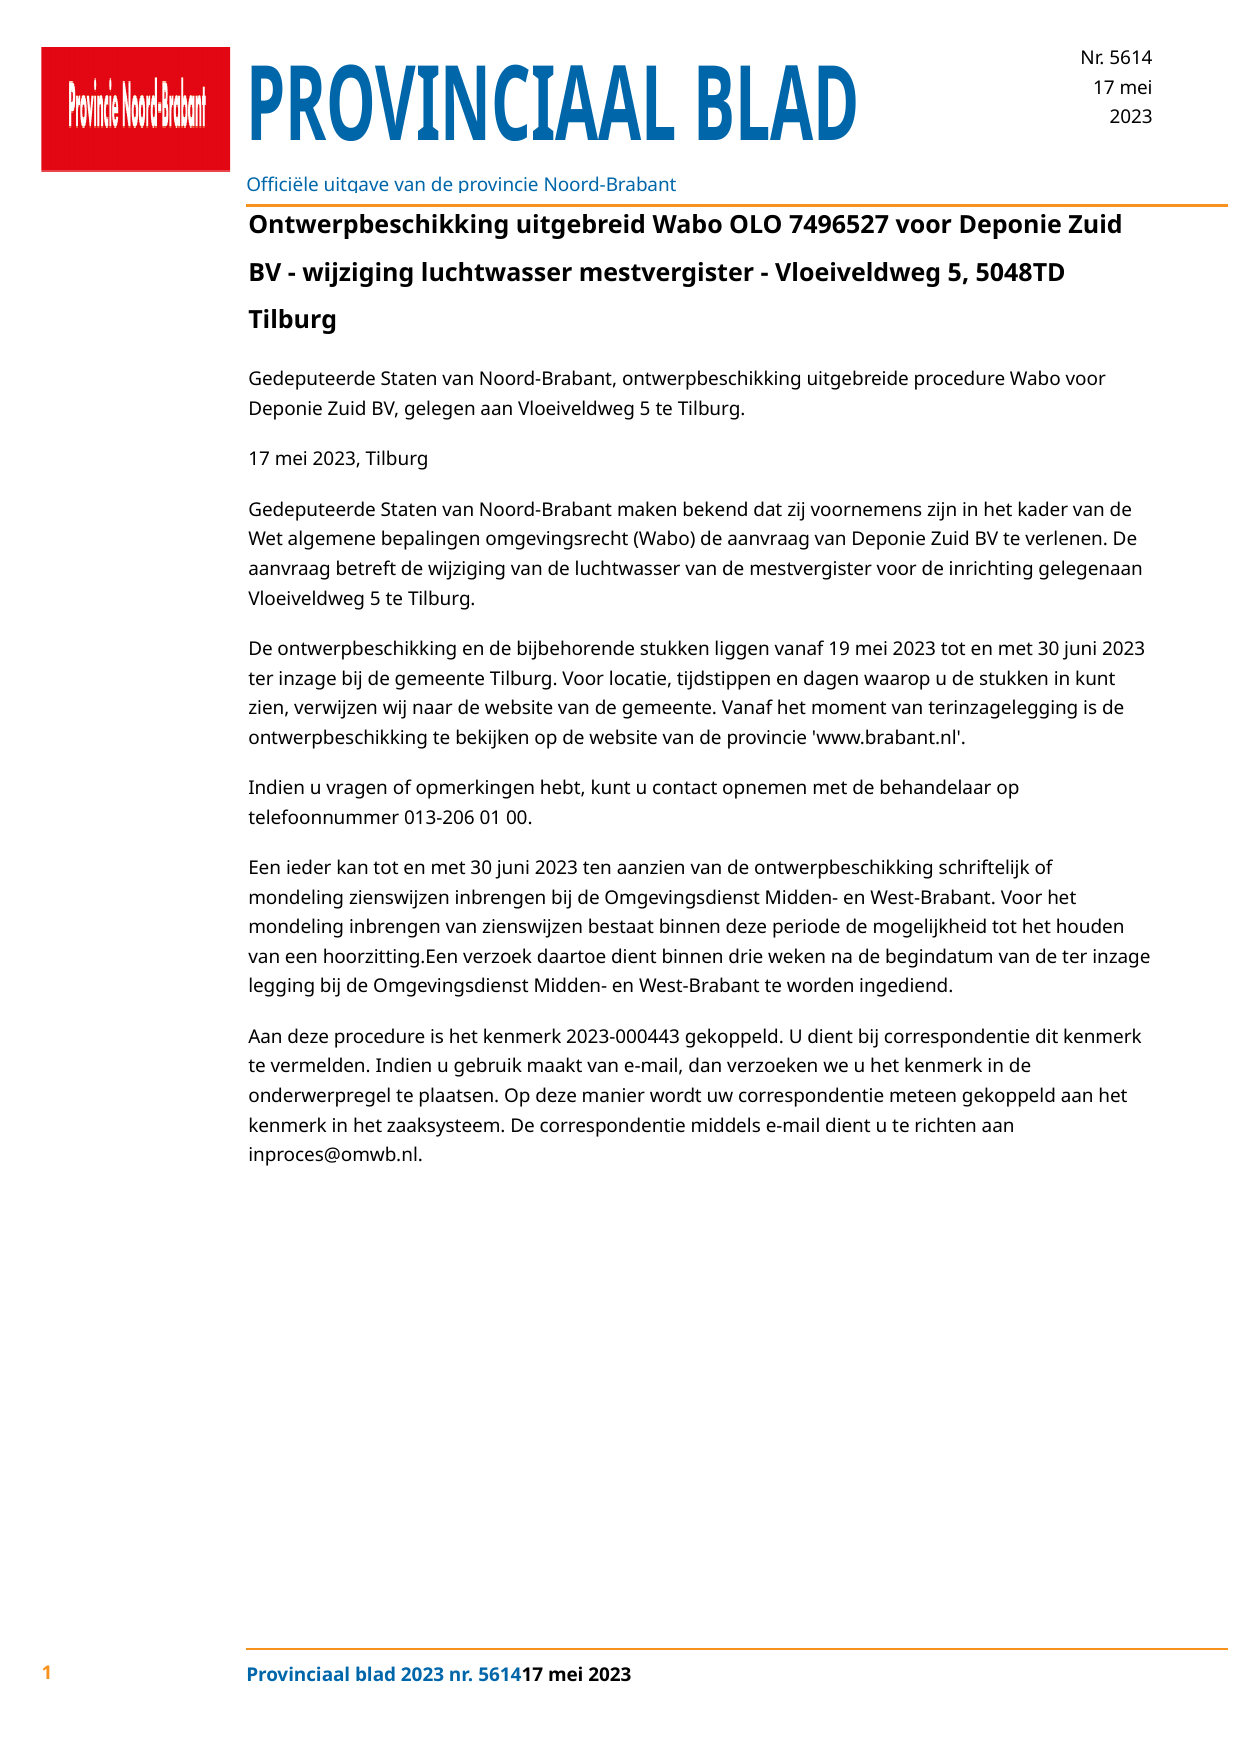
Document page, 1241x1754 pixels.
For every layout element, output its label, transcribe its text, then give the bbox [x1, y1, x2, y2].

text De ontwerpbeschikking en de bijbehorende stukken liggen vanaf 19 mei 2023 tot en met 30 juni 2023 ter inzage bij de gemeente Tilburg. Voor locatie, tijdstippen en dagen waarop u de stukken in kunt zien, verwijzen wij naar de website van de gemeente. Vanaf het moment van terinzagelegging is de ontwerpbeschikking te bekijken op de website van de provincie 'www.brabant.nl'. [248, 635, 1152, 749]
text 17 mei 2023, Tilburg [248, 446, 1152, 471]
picture [41, 47, 231, 172]
text Indien u vragen of opmerkingen hebt, kunt u contact opnemen met de behandelaar op telefoonnummer 013-206 01 00. [248, 774, 1152, 829]
text Aan deze procedure is het kenmerk 2023-000443 gekoppeld. U dient bij correspondentie dit kenmerk te vermelden. Indien u gebruik maakt van e-mail, dan verzoeken we u het kenmerk in de onderwerpregel te plaatsen. Op deze manier wordt uw correspondentie meteen gekoppeld aan het kenmerk in het zaaksysteem. De correspondentie middels e-mail dient u te richten aan inproces@omwb.nl. [248, 1023, 1152, 1167]
text Gedeputeerde Staten van Noord-Brabant, ontwerpbeschikking uitgebreide procedure Wabo voor Deponie Zuid BV, gelegen aan Vloeiveldweg 5 te Tilburg. [248, 366, 1152, 421]
text Ontwerpbeschikking uitgebreid Wabo OLO 7496527 voor Deponie Zuid BV - wijziging luchtwasser mestvergister - Vloeiveldweg 5, 5048TD Tilburg [248, 207, 1152, 336]
text Gedeputeerde Staten van Noord-Brabant maken bekend dat zij voornemens zijn in het kader van de Wet algemene bepalingen omgevingsrecht (Wabo) de aanvraag van Deponie Zuid BV te verlenen. De aanvraag betreft de wijziging van de luchtwasser van de mestvergister voor de inrichting gelegenaan Vloeiveldweg 5 te Tilburg. [248, 496, 1152, 610]
text Een ieder kan tot en met 30 juni 2023 ten aanzien van de ontwerpbeschikking schriftelijk of mondeling zienswijzen inbrengen bij de Omgevingsdienst Midden- en West-Brabant. Voor het mondeling inbrengen van zienswijzen bestaat binnen deze periode de mogelijkheid tot het houden van een hoorzitting.Een verzoek daartoe dient binnen drie weken na de begindatum van de ter inzage legging bij de Omgevingsdienst Midden- en West-Brabant te worden ingediend. [248, 854, 1152, 998]
